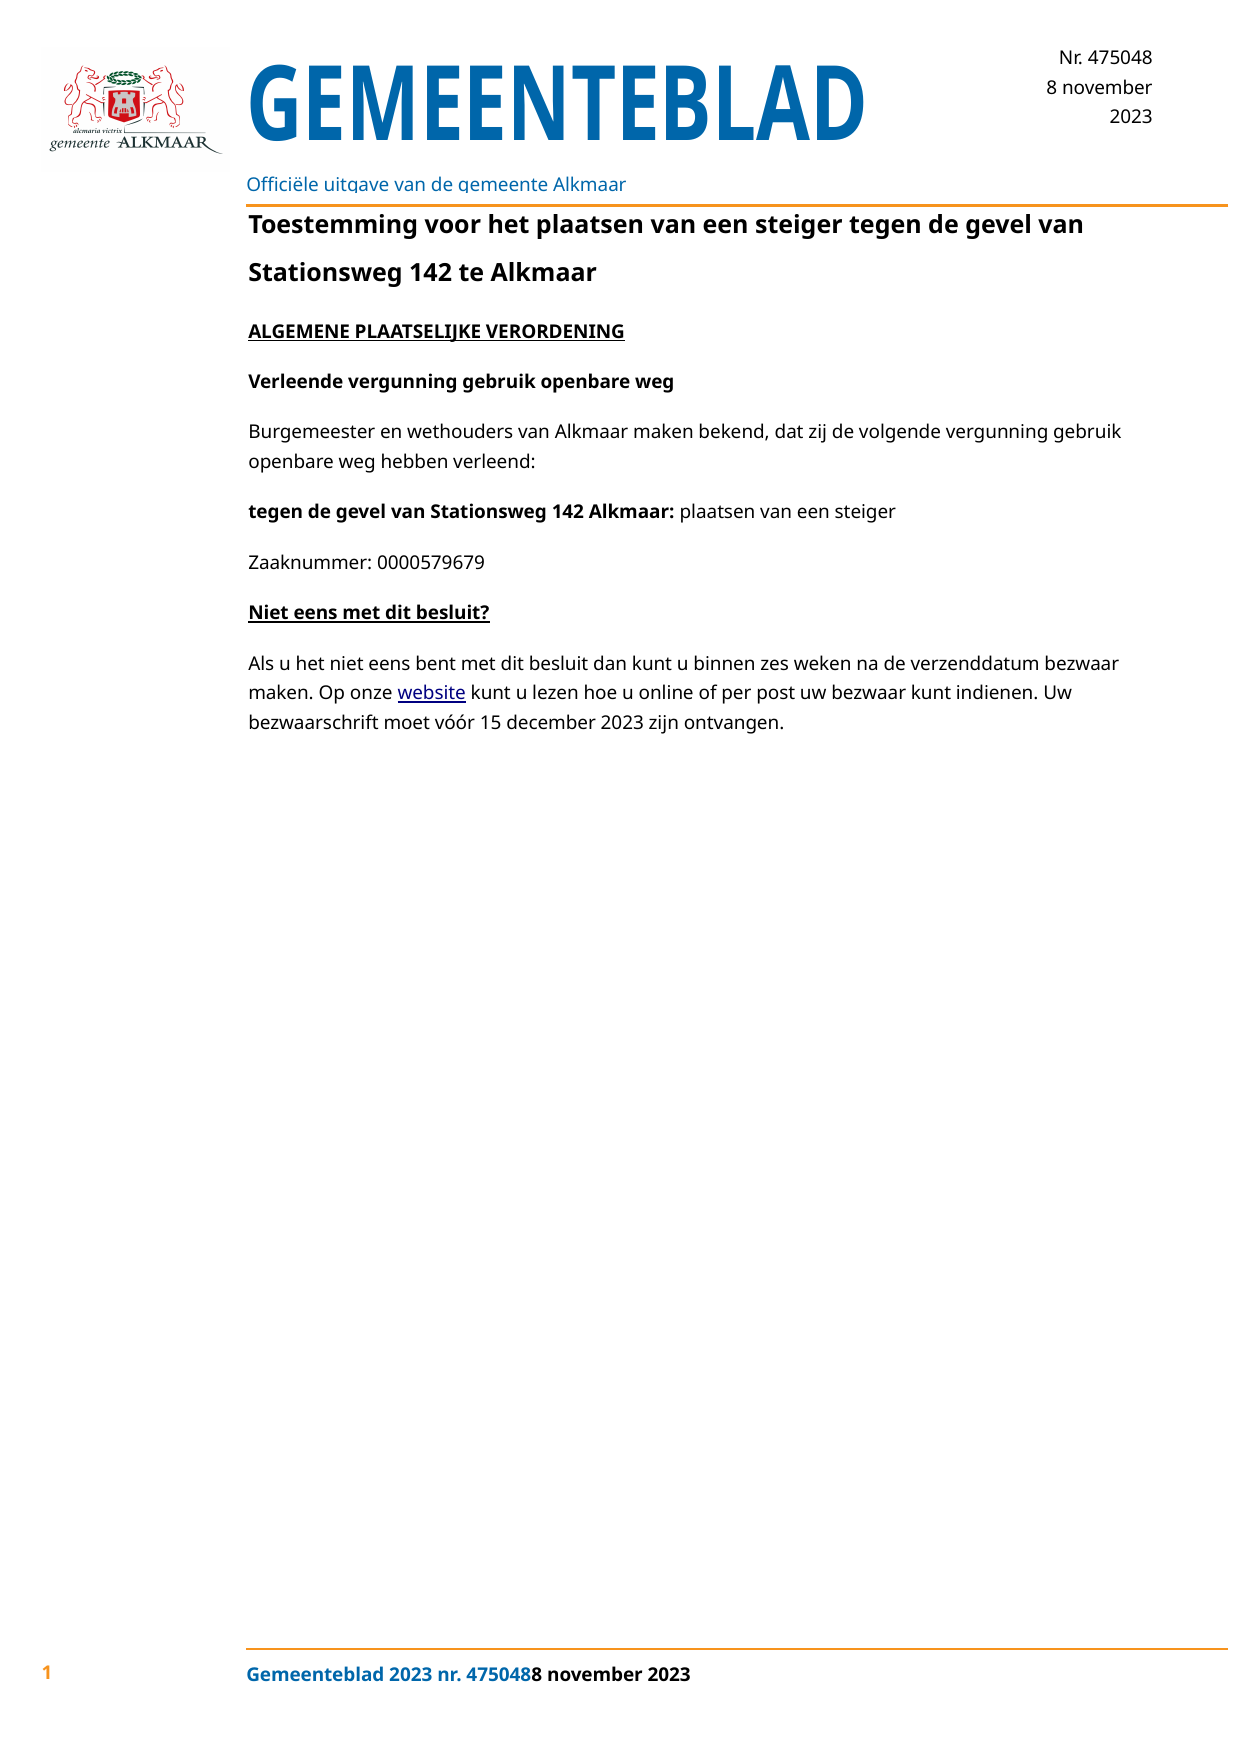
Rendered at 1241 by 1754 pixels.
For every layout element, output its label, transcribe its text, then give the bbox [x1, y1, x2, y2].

text ALGEMENE PLAATSELIJKE VERORDENING [248, 318, 1152, 344]
text Als u het niet eens bent met dit besluit dan kunt u binnen zes weken na de verzenddatum bezwaar maken. Op onze website kunt u lezen hoe u online of per post uw bezwaar kunt indienen. Uw bezwaarschrift moet vóór 15 december 2023 zijn ontvangen. [248, 650, 1152, 735]
text Toestemming voor het plaatsen van een steiger tegen de gevel van Stationsweg 142 te Alkmaar [248, 207, 1152, 288]
text Verleende vergunning gebruik openbare weg [248, 368, 1152, 394]
text Burgemeester en wethouders van Alkmaar maken bekend, dat zij de volgende vergunning gebruik openbare weg hebben verleend: [248, 419, 1152, 474]
picture [41, 47, 231, 172]
text tegen de gevel van Stationsweg 142 Alkmaar: plaatsen van een steiger [248, 499, 1152, 524]
text Niet eens met dit besluit? [248, 599, 1152, 625]
text Zaaknummer: 0000579679 [248, 549, 1152, 575]
